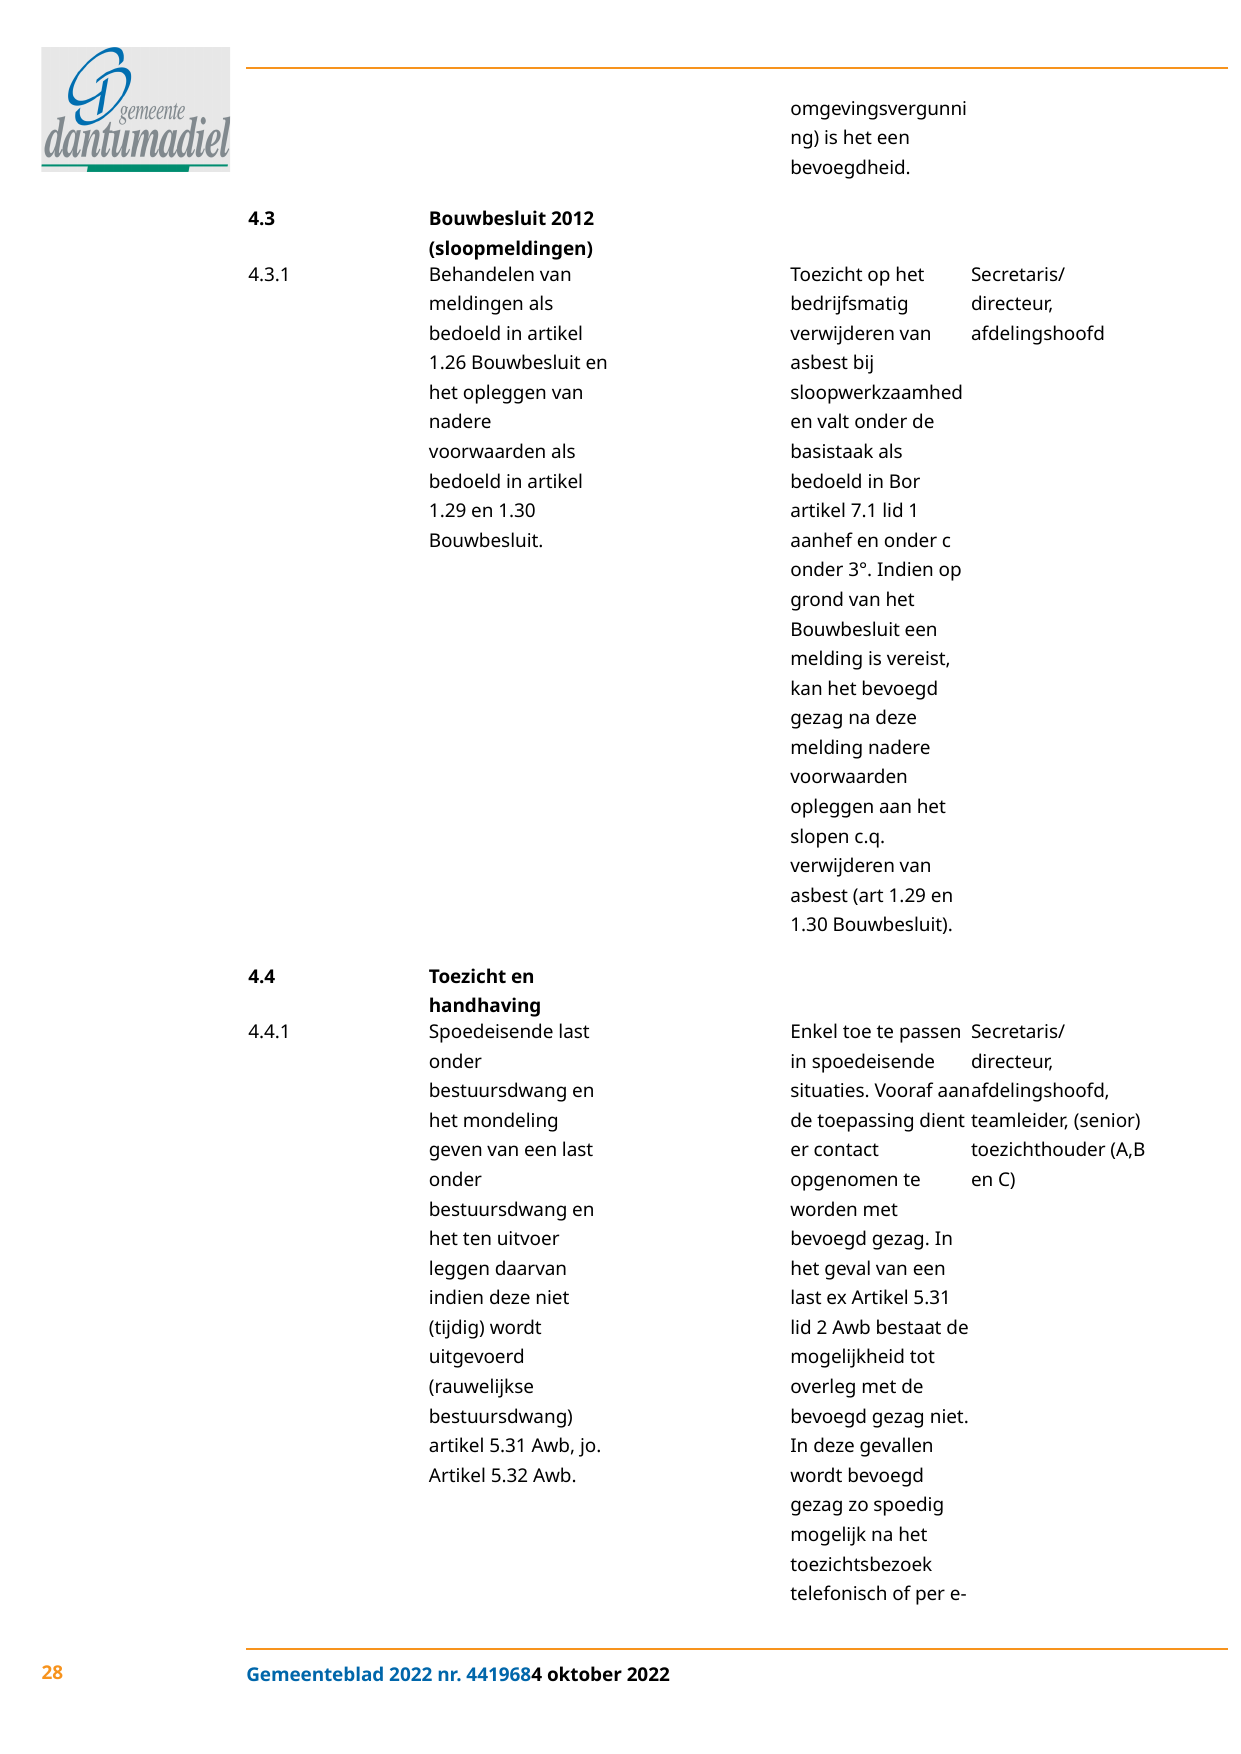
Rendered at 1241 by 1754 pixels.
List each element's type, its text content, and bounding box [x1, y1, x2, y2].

table_cell Enkel toe te passen in spoedeisende situaties. Vooraf aan de toepassing dient er contact opgenomen te worden met bevoegd gezag. In het geval van een last ex Artikel 5.31 lid 2 Awb bestaat de mogelijkheid tot overleg met de bevoegd gezag niet. In deze gevallen wordt bevoegd gezag zo spoedig mogelijk na het toezichtsbezoek telefonisch of per e- [790, 1018, 971, 1606]
table_cell [248, 95, 429, 180]
table_cell [429, 95, 609, 180]
table_cell [609, 205, 790, 261]
table_cell [971, 205, 1152, 261]
table_cell [609, 261, 790, 937]
table_cell [429, 180, 1152, 205]
table_cell Behandelen van meldingen als bedoeld in artikel 1.26 Bouwbesluit en het opleggen van nadere voorwaarden als bedoeld in artikel 1.29 en 1.30 Bouwbesluit. [429, 261, 609, 937]
picture [41, 47, 231, 172]
table_cell [790, 963, 971, 1018]
table_cell 4.4.1 [248, 1018, 429, 1606]
table_cell 4.3 [248, 205, 429, 261]
table_cell Secretaris/ directeur, afdelingshoofd [971, 261, 1152, 937]
table_cell 4.3.1 [248, 261, 429, 937]
table_cell [248, 180, 429, 205]
table_cell Bouwbesluit 2012 (sloopmeldingen) [429, 205, 609, 261]
table_cell [609, 95, 790, 180]
table_cell omgevingsvergunning) is het een bevoegdheid. [790, 95, 971, 180]
table_cell 4.4 [248, 963, 429, 1018]
table_cell [609, 963, 790, 1018]
table_cell [609, 1018, 790, 1606]
table_cell [971, 95, 1152, 180]
table_cell [971, 963, 1152, 1018]
table_cell Secretaris/ directeur, afdelingshoofd, teamleider, (senior) toezichthouder (A,B en C) [971, 1018, 1152, 1606]
table_cell Toezicht op het bedrijfsmatig verwijderen van asbest bij sloopwerkzaamheden valt onder de basistaak als bedoeld in Bor artikel 7.1 lid 1 aanhef en onder c onder 3°. Indien op grond van het Bouwbesluit een melding is vereist, kan het bevoegd gezag na deze melding nadere voorwaarden opleggen aan het slopen c.q. verwijderen van asbest (art 1.29 en 1.30 Bouwbesluit). [790, 261, 971, 937]
table_cell Toezicht en handhaving [429, 963, 609, 1018]
table_cell [248, 937, 1152, 963]
table_cell [790, 205, 971, 261]
table_cell Spoedeisende last onder bestuursdwang en het mondeling geven van een last onder bestuursdwang en het ten uitvoer leggen daarvan indien deze niet (tijdig) wordt uitgevoerd (rauwelijkse bestuursdwang) artikel 5.31 Awb, jo. Artikel 5.32 Awb. [429, 1018, 609, 1606]
